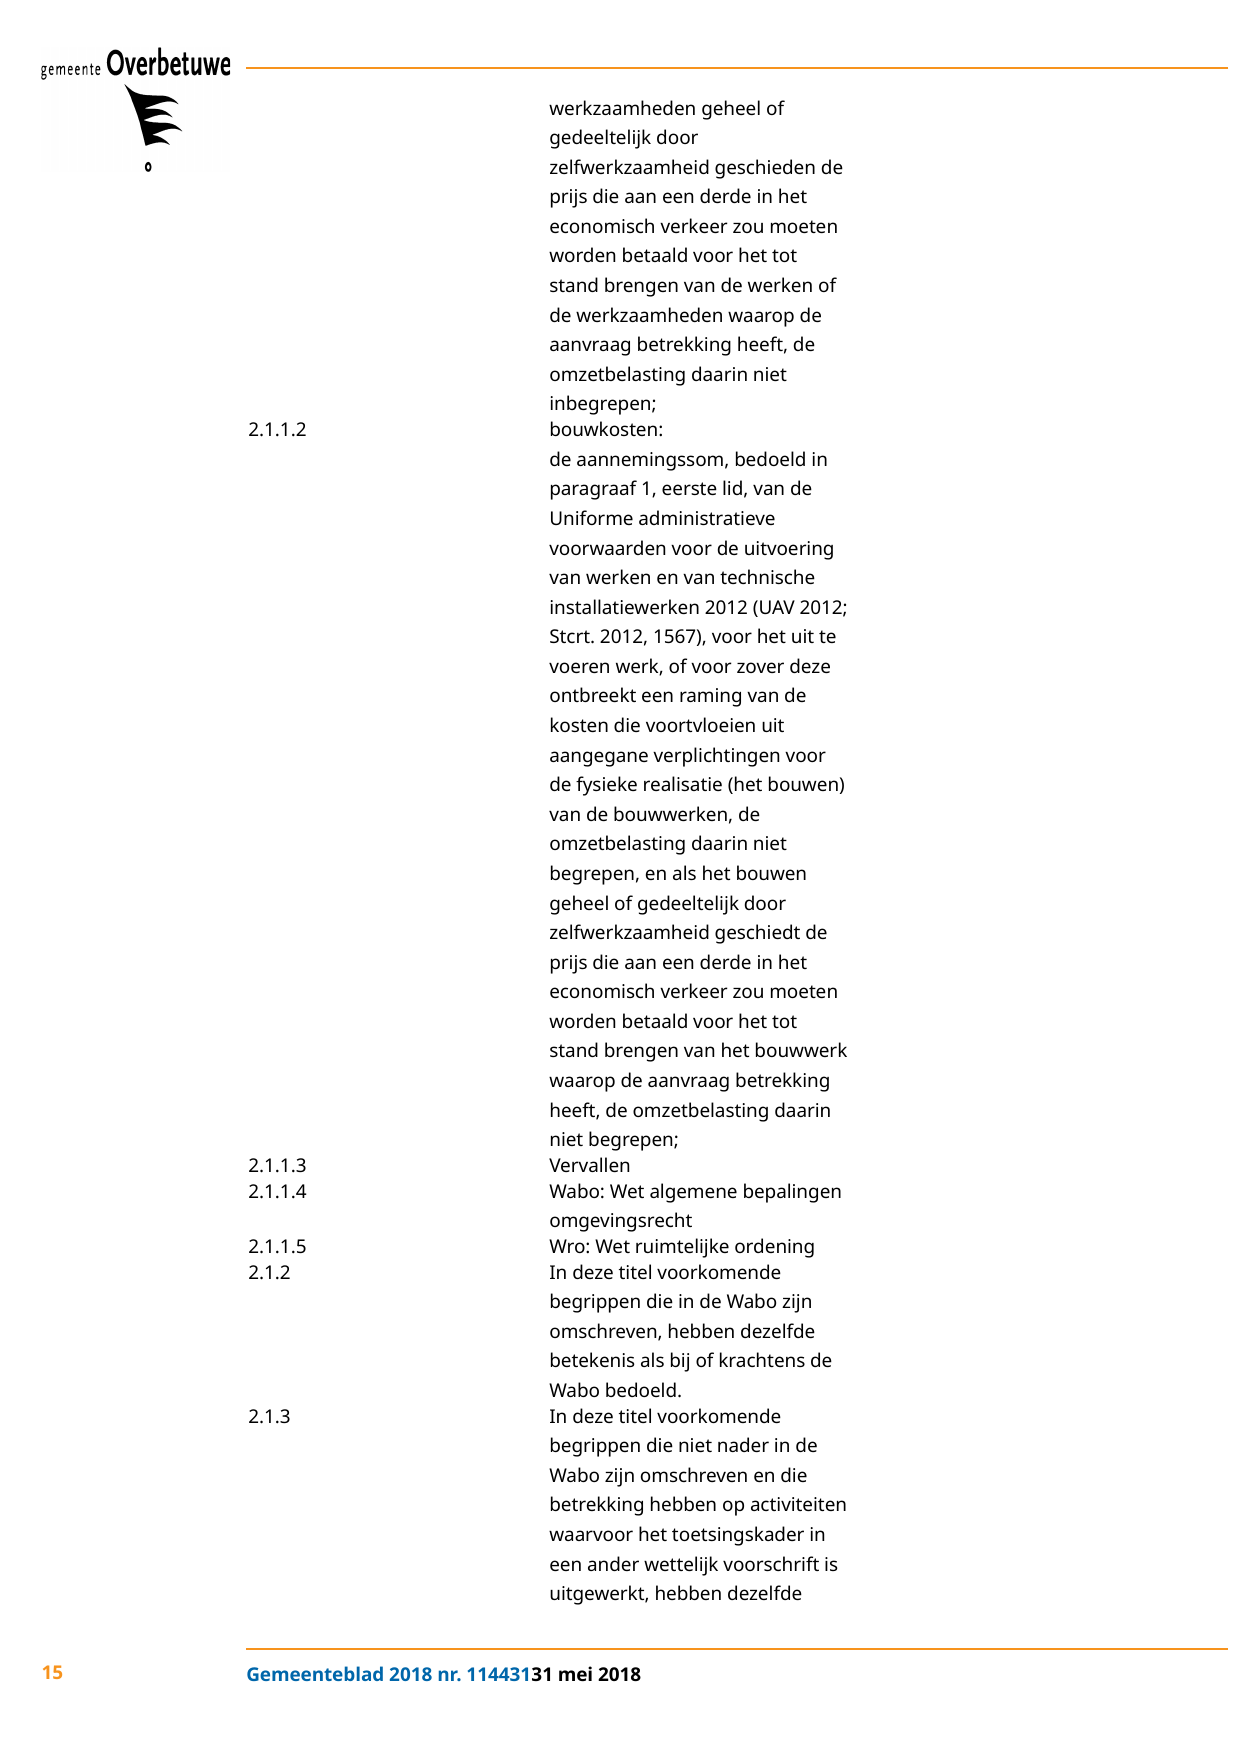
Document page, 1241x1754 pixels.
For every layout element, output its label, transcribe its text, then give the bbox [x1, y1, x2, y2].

table_cell bouwkosten: de aannemingssom, bedoeld in paragraaf 1, eerste lid, van de Uniforme administratieve voorwaarden voor de uitvoering van werken en van technische installatiewerken 2012 (UAV 2012; Stcrt. 2012, 1567), voor het uit te voeren werk, of voor zover deze ontbreekt een raming van de kosten die voortvloeien uit aangegane verplichtingen voor de fysieke realisatie (het bouwen) van de bouwwerken, de omzetbelasting daarin niet begrepen, en als het bouwen geheel of gedeeltelijk door zelfwerkzaamheid geschiedt de prijs die aan een derde in het economisch verkeer zou moeten worden betaald voor het tot stand brengen van het bouwwerk waarop de aanvraag betrekking heeft, de omzetbelasting daarin niet begrepen; [549, 416, 850, 1152]
table_cell 2.1.2 [248, 1259, 549, 1403]
table_cell 2.1.3 [248, 1403, 549, 1606]
table_cell [850, 1403, 1152, 1606]
table_cell Wabo: Wet algemene bepalingen omgevingsrecht [549, 1178, 850, 1233]
table_cell 2.1.1.2 [248, 416, 549, 1152]
table_cell werkzaamheden geheel of gedeeltelijk door zelfwerkzaamheid geschieden de prijs die aan een derde in het economisch verkeer zou moeten worden betaald voor het tot stand brengen van de werken of de werkzaamheden waarop de aanvraag betrekking heeft, de omzetbelasting daarin niet inbegrepen; [549, 95, 850, 416]
table_cell 2.1.1.5 [248, 1233, 549, 1259]
table_cell [850, 1233, 1152, 1259]
table_cell [850, 95, 1152, 416]
table_cell Vervallen [549, 1152, 850, 1178]
table_cell In deze titel voorkomende begrippen die niet nader in de Wabo zijn omschreven en die betrekking hebben op activiteiten waarvoor het toetsingskader in een ander wettelijk voorschrift is uitgewerkt, hebben dezelfde [549, 1403, 850, 1606]
picture [41, 47, 231, 172]
table_cell [850, 1178, 1152, 1233]
table_cell [248, 95, 549, 416]
table_cell 2.1.1.4 [248, 1178, 549, 1233]
table_cell Wro: Wet ruimtelijke ordening [549, 1233, 850, 1259]
table_cell In deze titel voorkomende begrippen die in de Wabo zijn omschreven, hebben dezelfde betekenis als bij of krachtens de Wabo bedoeld. [549, 1259, 850, 1403]
table_cell 2.1.1.3 [248, 1152, 549, 1178]
table_cell [850, 1259, 1152, 1403]
table_cell [850, 416, 1152, 1152]
table_cell [850, 1152, 1152, 1178]
